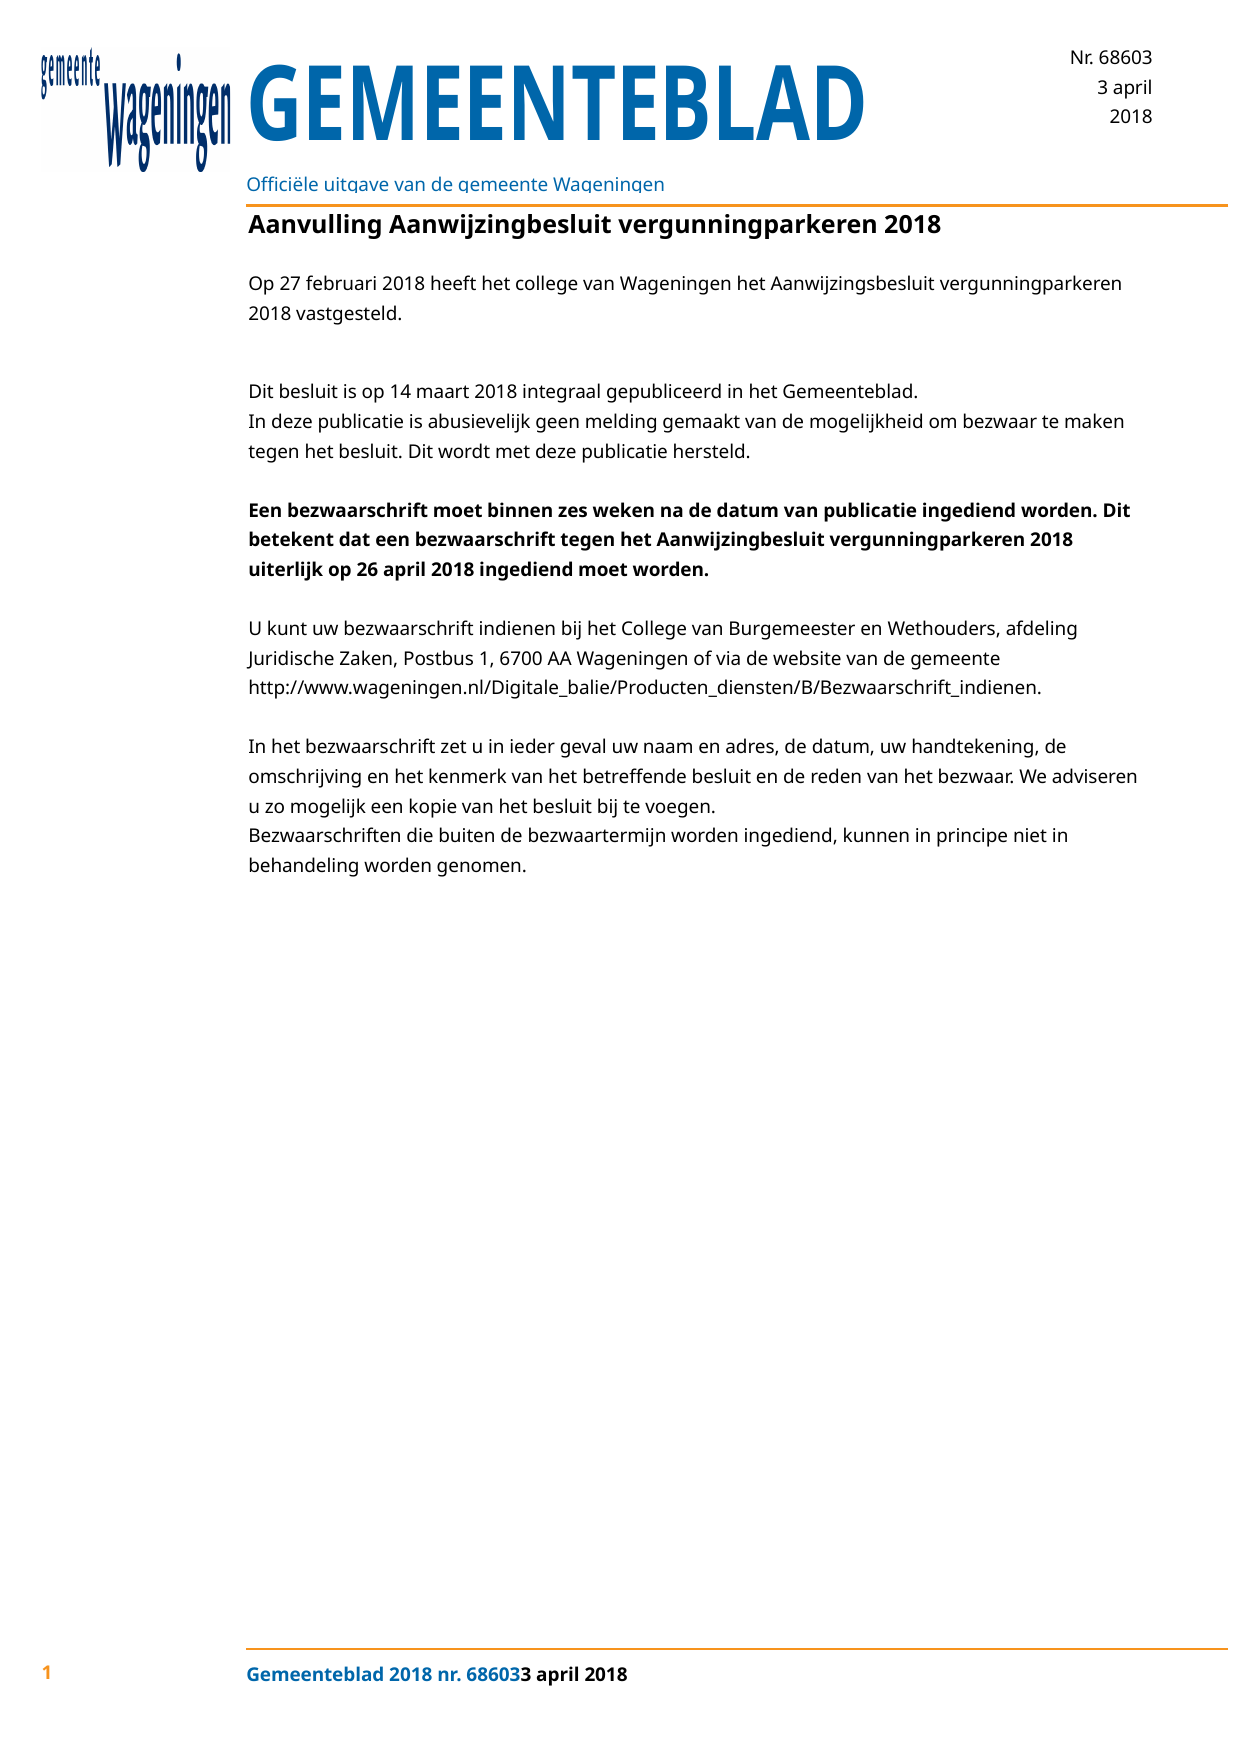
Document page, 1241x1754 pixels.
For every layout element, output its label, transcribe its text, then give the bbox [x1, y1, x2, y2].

text Aanvulling Aanwijzingbesluit vergunningparkeren 2018 [248, 207, 1152, 241]
text Op 27 februari 2018 heeft het college van Wageningen het Aanwijzingsbesluit vergunningparkeren 2018 vastgesteld. [248, 270, 1152, 326]
text In deze publicatie is abusievelijk geen melding gemaakt van de mogelijkheid om bezwaar te maken tegen het besluit. Dit wordt met deze publicatie hersteld. [248, 408, 1152, 464]
text U kunt uw bezwaarschrift indienen bij het College van Burgemeester en Wethouders, afdeling Juridische Zaken, Postbus 1, 6700 AA Wageningen of via de website van de gemeente http://www.wageningen.nl/Digitale_balie/Producten_diensten/B/Bezwaarschrift_indienen. [248, 615, 1152, 700]
text Bezwaarschriften die buiten de bezwaartermijn worden ingediend, kunnen in principe niet in behandeling worden genomen. [248, 822, 1152, 878]
text Een bezwaarschrift moet binnen zes weken na de datum van publicatie ingediend worden. Dit betekent dat een bezwaarschrift tegen het Aanwijzingbesluit vergunningparkeren 2018 uiterlijk op 26 april 2018 ingediend moet worden. [248, 497, 1152, 582]
text Dit besluit is op 14 maart 2018 integraal gepubliceerd in het Gemeenteblad. [248, 379, 1152, 404]
picture [41, 47, 231, 172]
text In het bezwaarschrift zet u in ieder geval uw naam en adres, de datum, uw handtekening, de omschrijving en het kenmerk van het betreffende besluit en de reden van het bezwaar. We adviseren u zo mogelijk een kopie van het besluit bij te voegen. [248, 734, 1152, 819]
